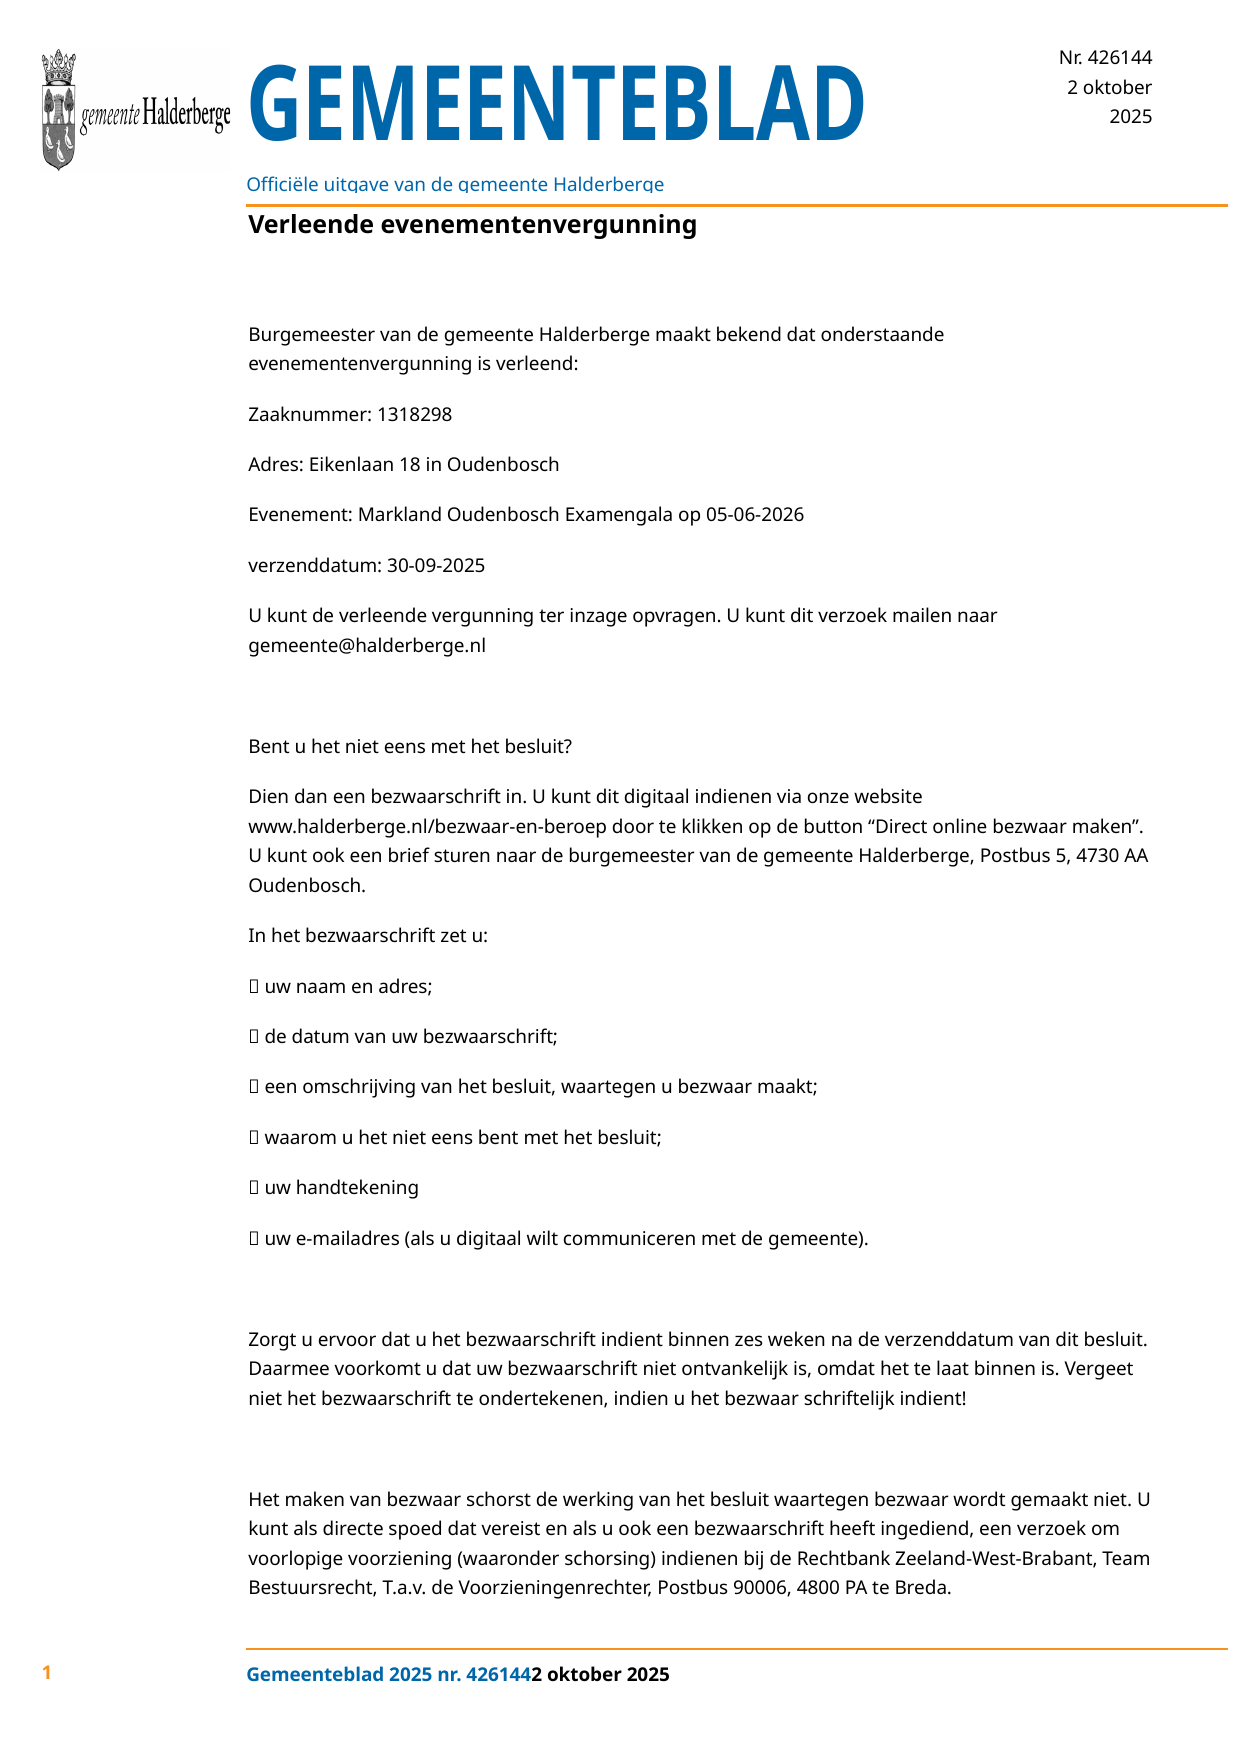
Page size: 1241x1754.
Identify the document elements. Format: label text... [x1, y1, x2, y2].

picture [41, 47, 231, 172]
text  uw handtekening [248, 1174, 1152, 1200]
text  waarom u het niet eens bent met het besluit; [248, 1124, 1152, 1150]
text Zorgt u ervoor dat u het bezwaarschrift indient binnen zes weken na de verzenddatum van dit besluit. Daarmee voorkomt u dat uw bezwaarschrift niet ontvankelijk is, omdat het te laat binnen is. Vergeet niet het bezwaarschrift te ondertekenen, indien u het bezwaar schriftelijk indient! [248, 1326, 1152, 1411]
text  uw e-mailadres (als u digitaal wilt communiceren met de gemeente). [248, 1225, 1152, 1251]
text  uw naam en adres; [248, 973, 1152, 998]
text Het maken van bezwaar schorst de werking van het besluit waartegen bezwaar wordt gemaakt niet. U kunt als directe spoed dat vereist en als u ook een bezwaarschrift heeft ingediend, een verzoek om voorlopige voorziening (waaronder schorsing) indienen bij de Rechtbank Zeeland-West-Brabant, Team Bestuursrecht, T.a.v. de Voorzieningenrechter, Postbus 90006, 4800 PA te Breda. [248, 1486, 1152, 1600]
text verzenddatum: 30-09-2025 [248, 552, 1152, 578]
text  een omschrijving van het besluit, waartegen u bezwaar maakt; [248, 1074, 1152, 1099]
text Dien dan een bezwaarschrift in. U kunt dit digitaal indienen via onze website www.halderberge.nl/bezwaar-en-beroep door te klikken op de button “Direct online bezwaar maken”. U kunt ook een brief sturen naar de burgemeester van de gemeente Halderberge, Postbus 5, 4730 AA Oudenbosch. [248, 783, 1152, 898]
text Zaaknummer: 1318298 [248, 401, 1152, 426]
text Adres: Eikenlaan 18 in Oudenbosch [248, 451, 1152, 477]
text  de datum van uw bezwaarschrift; [248, 1023, 1152, 1049]
text Evenement: Markland Oudenbosch Examengala op 05-06-2026 [248, 502, 1152, 527]
text Burgemeester van de gemeente Halderberge maakt bekend dat onderstaande evenementenvergunning is verleend: [248, 321, 1152, 376]
text Verleende evenementenvergunning [248, 207, 1152, 241]
text U kunt de verleende vergunning ter inzage opvragen. U kunt dit verzoek mailen naar gemeente@halderberge.nl [248, 602, 1152, 658]
text In het bezwaarschrift zet u: [248, 922, 1152, 948]
text Bent u het niet eens met het besluit? [248, 733, 1152, 758]
